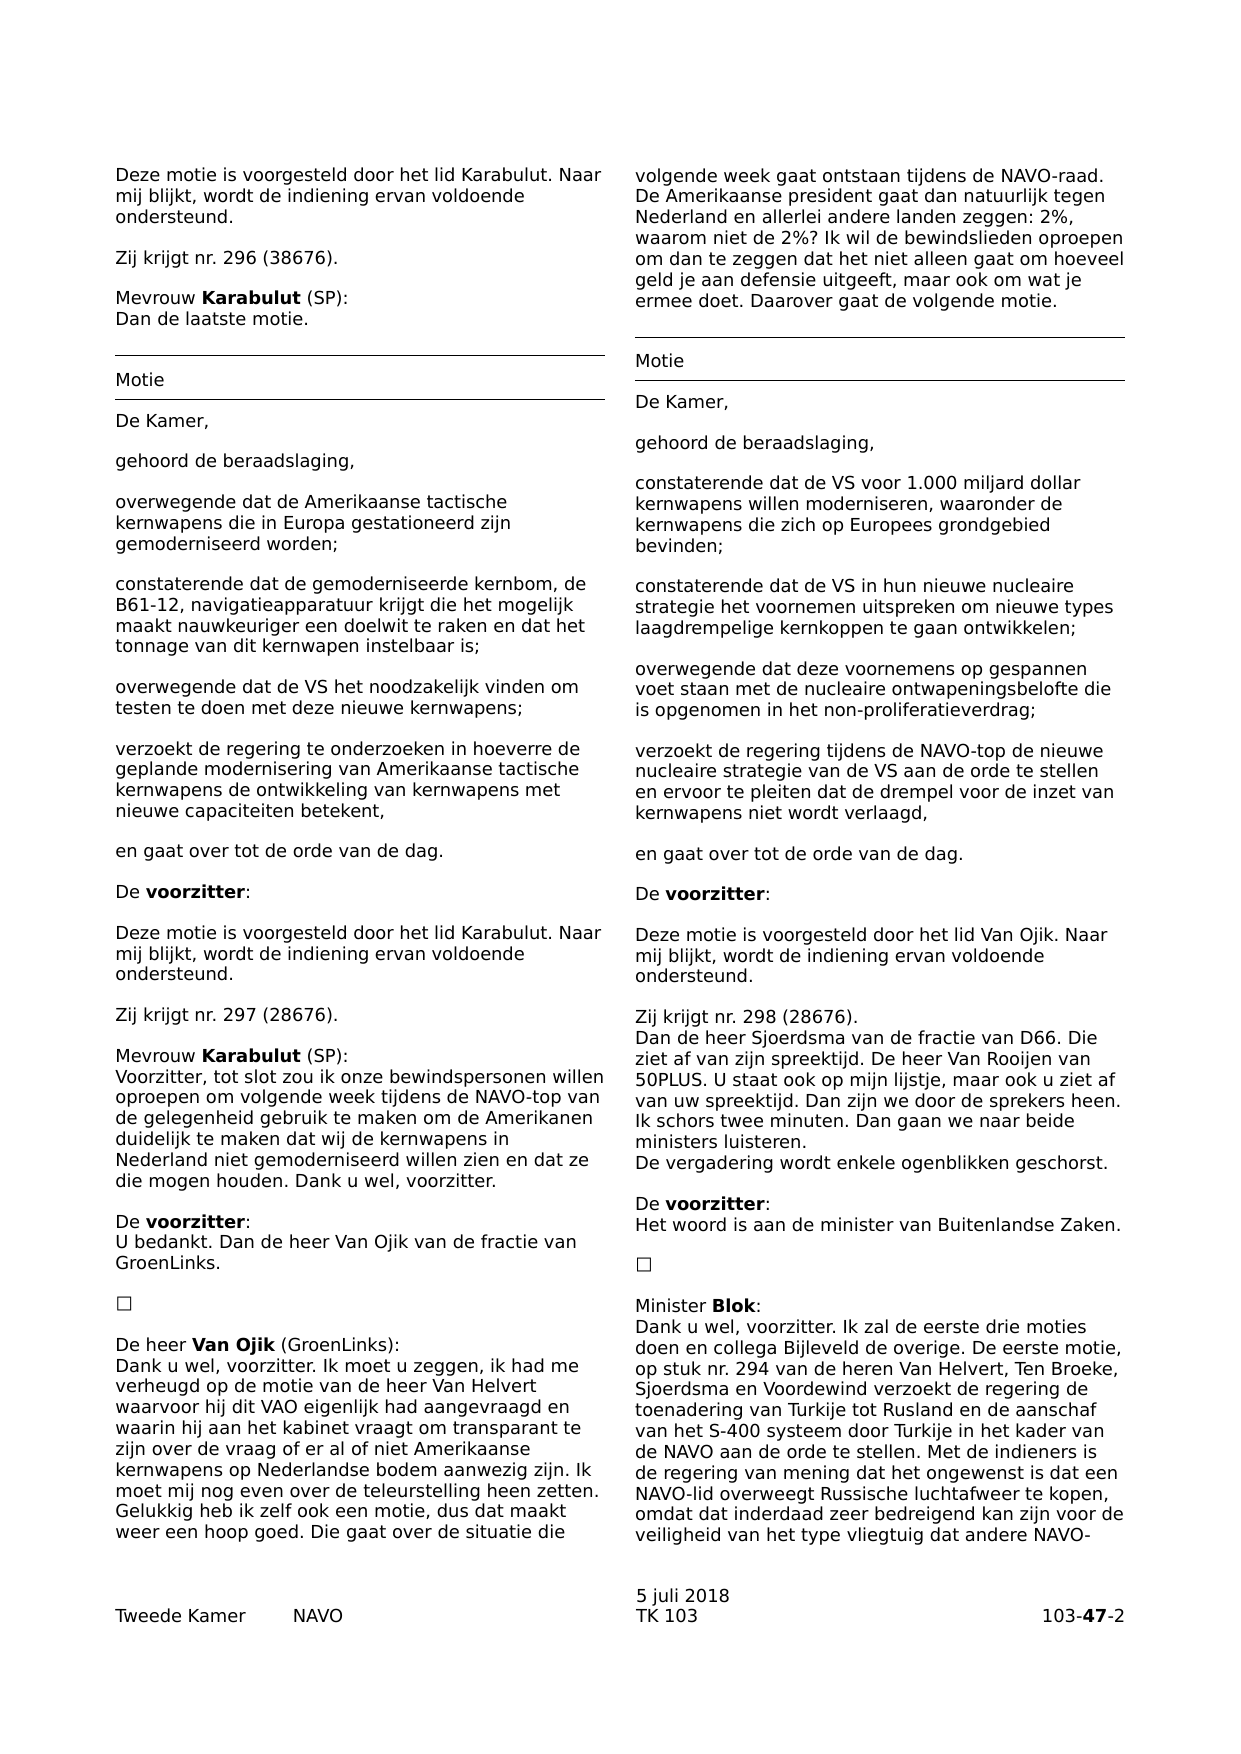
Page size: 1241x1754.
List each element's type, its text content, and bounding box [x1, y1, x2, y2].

text overwegende dat de Amerikaanse tactische kernwapens die in Europa gestationeerd zijn gemoderniseerd worden; [115, 492, 605, 554]
text De voorzitter: [115, 882, 605, 903]
text volgende week gaat ontstaan tijdens de NAVO-raad. De Amerikaanse president gaat dan natuurlijk tegen Nederland en allerlei andere landen zeggen: 2%, waarom niet de 2%? Ik wil de bewindslieden oproepen om dan te zeggen dat het niet alleen gaat om hoeveel geld je aan defensie uitgeeft, maar ook om wat je ermee doet. Daarover gaat de volgende motie. [635, 165, 1125, 311]
text De voorzitter: [115, 1211, 605, 1232]
text verzoekt de regering tijdens de NAVO-top de nieuwe nucleaire strategie van de VS aan de orde te stellen en ervoor te pleiten dat de drempel voor de inzet van kernwapens niet wordt verlaagd, [635, 741, 1125, 823]
text overwegende dat de VS het noodzakelijk vinden om testen te doen met deze nieuwe kernwapens; [115, 677, 605, 718]
text De heer Van Ojik (GroenLinks): [115, 1334, 605, 1355]
text De voorzitter: [635, 1194, 1125, 1214]
text constaterende dat de VS in hun nieuwe nucleaire strategie het voornemen uitspreken om nieuwe types laagdrempelige kernkoppen te gaan ontwikkelen; [635, 576, 1125, 638]
text Voorzitter, tot slot zou ik onze bewindspersonen willen oproepen om volgende week tijdens de NAVO-top van de gelegenheid gebruik te maken om de Amerikanen duidelijk te maken dat wij de kernwapens in Nederland niet gemoderniseerd willen zien en dat ze die mogen houden. Dank u wel, voorzitter. [115, 1066, 605, 1191]
text Zij krijgt nr. 298 (28676). [635, 1007, 1125, 1028]
text De Kamer, [115, 410, 605, 431]
text Dan de heer Sjoerdsma van de fractie van D66. Die ziet af van zijn spreektijd. De heer Van Rooijen van 50PLUS. U staat ook op mijn lijstje, maar ook u ziet af van uw spreektijd. Dan zijn we door de sprekers heen. Ik schors twee minuten. Dan gaan we naar beide ministers luisteren. [635, 1028, 1125, 1153]
text gehoord de beraadslaging, [115, 451, 605, 472]
text De vergadering wordt enkele ogenblikken geschorst. [635, 1153, 1125, 1174]
text Mevrouw Karabulut (SP): [115, 1046, 605, 1066]
text overwegende dat deze voornemens op gespannen voet staan met de nucleaire ontwapeningsbelofte die is opgenomen in het non-proliferatieverdrag; [635, 658, 1125, 721]
text Het woord is aan de minister van Buitenlandse Zaken. [635, 1214, 1125, 1235]
text Deze motie is voorgesteld door het lid Van Ojik. Naar mij blijkt, wordt de indiening ervan voldoende ondersteund. [635, 925, 1125, 987]
text ⬜ [115, 1294, 605, 1314]
text Dank u wel, voorzitter. Ik moet u zeggen, ik had me verheugd op de motie van de heer Van Helvert waarvoor hij dit VAO eigenlijk had aangevraagd en waarin hij aan het kabinet vraagt om transparant te zijn over de vraag of er al of niet Amerikaanse kernwapens op Nederlandse bodem aanwezig zijn. Ik moet mij nog even over de teleurstelling heen zetten. Gelukkig heb ik zelf ook een motie, dus dat maakt weer een hoop goed. Die gaat over de situatie die [115, 1355, 605, 1543]
text Motie [635, 351, 1125, 372]
text Mevrouw Karabulut (SP): [115, 288, 605, 309]
text constaterende dat de gemoderniseerde kernbom, de B61-12, navigatieapparatuur krijgt die het mogelijk maakt nauwkeuriger een doelwit te raken en dat het tonnage van dit kernwapen instelbaar is; [115, 574, 605, 657]
text De Kamer, [635, 392, 1125, 412]
text Deze motie is voorgesteld door het lid Karabulut. Naar mij blijkt, wordt de indiening ervan voldoende ondersteund. [115, 923, 605, 985]
text constaterende dat de VS voor 1.000 miljard dollar kernwapens willen moderniseren, waaronder de kernwapens die zich op Europees grondgebied bevinden; [635, 473, 1125, 556]
text en gaat over tot de orde van de dag. [635, 843, 1125, 864]
text en gaat over tot de orde van de dag. [115, 841, 605, 862]
text ⬜ [635, 1255, 1125, 1276]
text De voorzitter: [635, 884, 1125, 905]
text Zij krijgt nr. 297 (28676). [115, 1005, 605, 1026]
text Dan de laatste motie. [115, 309, 605, 330]
text Minister Blok: [635, 1296, 1125, 1317]
text verzoekt de regering te onderzoeken in hoeverre de geplande modernisering van Amerikaanse tactische kernwapens de ontwikkeling van kernwapens met nieuwe capaciteiten betekent, [115, 738, 605, 821]
text Dank u wel, voorzitter. Ik zal de eerste drie moties doen en collega Bijleveld de overige. De eerste motie, op stuk nr. 294 van de heren Van Helvert, Ten Broeke, Sjoerdsma en Voordewind verzoekt de regering de toenadering van Turkije tot Rusland en de aanschaf van het S-400 systeem door Turkije in het kader van de NAVO aan de orde te stellen. Met de indieners is de regering van mening dat het ongewenst is dat een NAVO-lid overweegt Russische luchtafweer te kopen, omdat dat inderdaad zeer bedreigend kan zijn voor de veiligheid van het type vliegtuig dat andere NAVO- [635, 1317, 1125, 1546]
text U bedankt. Dan de heer Van Ojik van de fractie van GroenLinks. [115, 1232, 605, 1274]
text gehoord de beraadslaging, [635, 432, 1125, 453]
text Zij krijgt nr. 296 (38676). [115, 247, 605, 268]
text Motie [115, 370, 605, 390]
text Deze motie is voorgesteld door het lid Karabulut. Naar mij blijkt, wordt de indiening ervan voldoende ondersteund. [115, 165, 605, 227]
